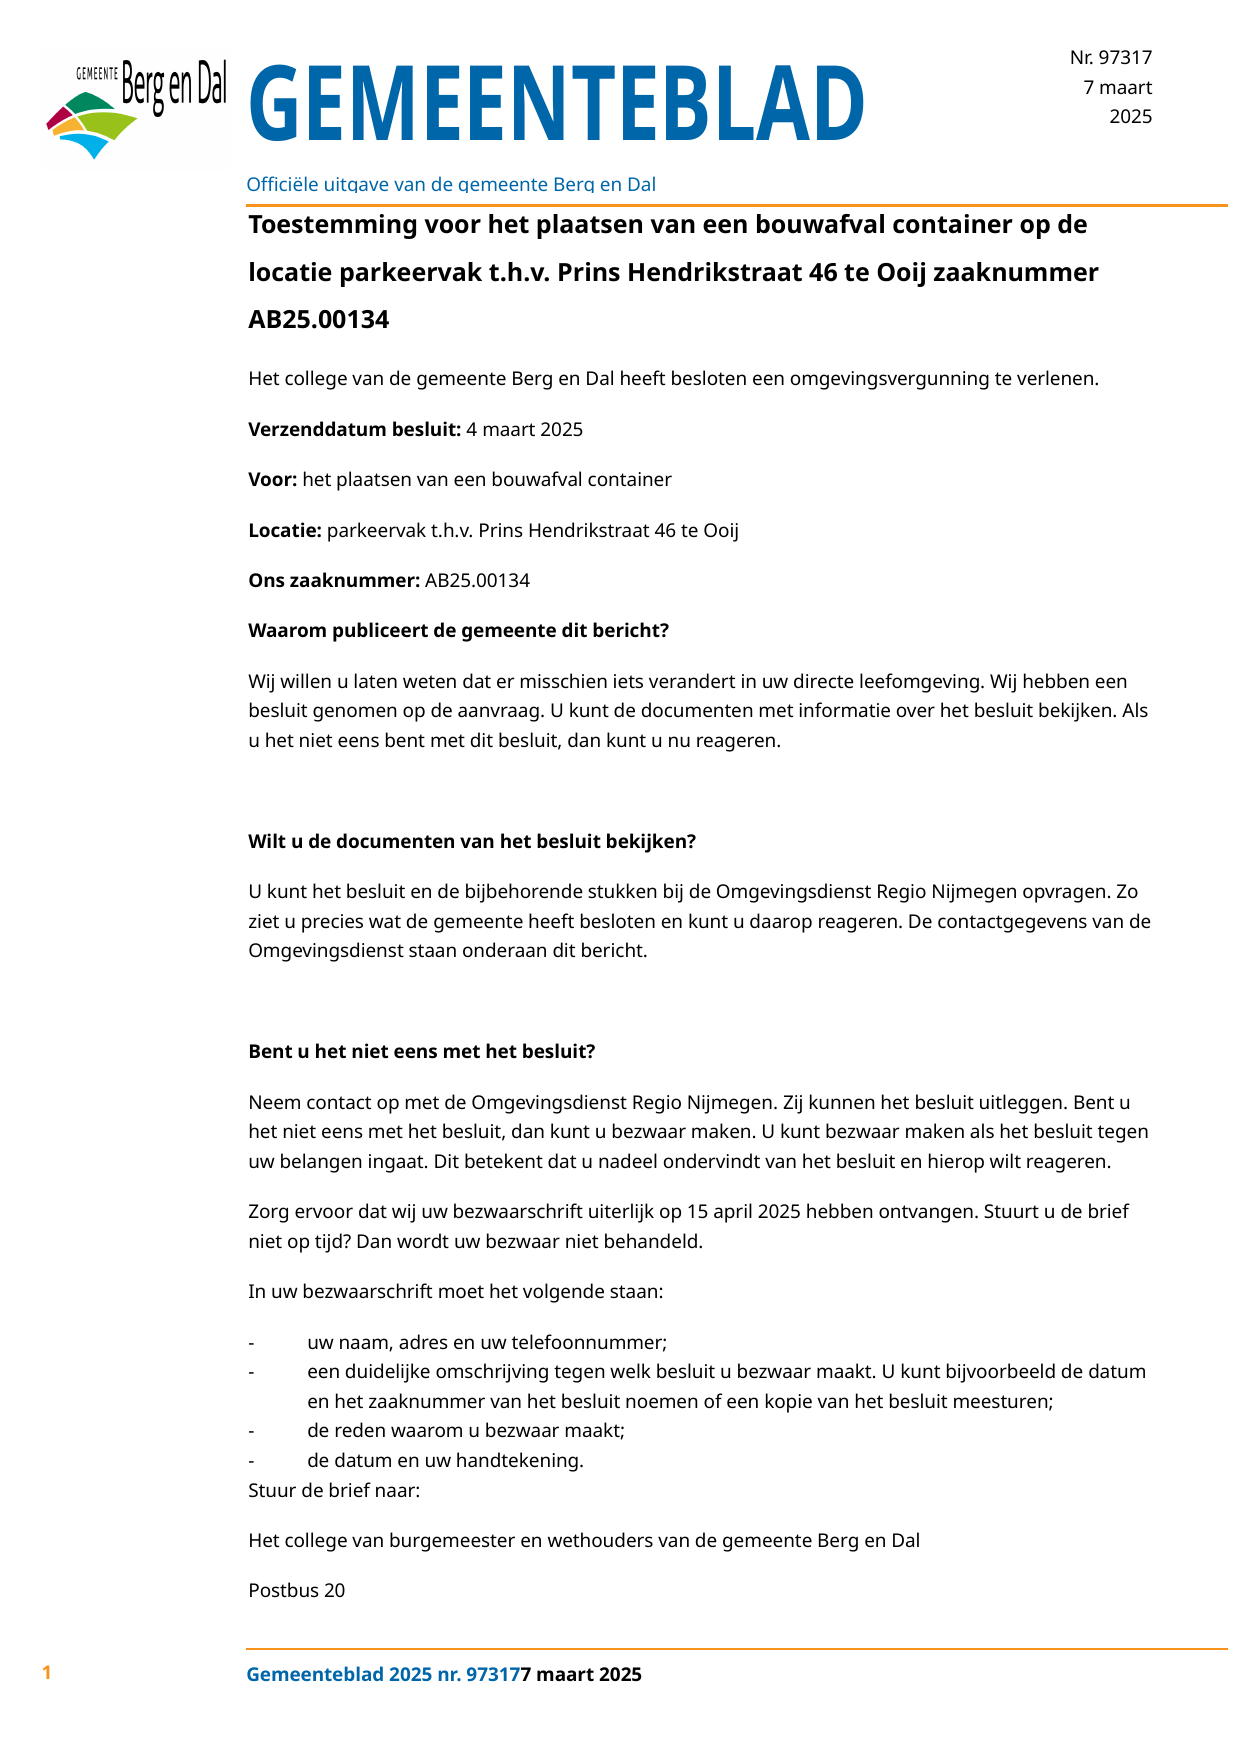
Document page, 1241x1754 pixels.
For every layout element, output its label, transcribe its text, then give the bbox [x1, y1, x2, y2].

text Het college van burgemeester en wethouders van de gemeente Berg en Dal [248, 1527, 1152, 1553]
list uw naam, adres en uw telefoonnummer; [248, 1329, 1152, 1354]
picture [41, 47, 231, 172]
list de datum en uw handtekening. [248, 1447, 1152, 1473]
text Waarom publiceert de gemeente dit bericht? [248, 618, 1152, 643]
text Postbus 20 [248, 1578, 1152, 1603]
text Het college van de gemeente Berg en Dal heeft besloten een omgevingsvergunning te verlenen. [248, 366, 1152, 391]
text Locatie: parkeervak t.h.v. Prins Hendrikstraat 46 te Ooij [248, 517, 1152, 542]
text In uw bezwaarschrift moet het volgende staan: [248, 1278, 1152, 1304]
text U kunt het besluit en de bijbehorende stukken bij de Omgevingsdienst Regio Nijmegen opvragen. Zo ziet u precies wat de gemeente heeft besloten en kunt u daarop reageren. De contactgegevens van de Omgevingsdienst staan onderaan dit bericht. [248, 878, 1152, 963]
text Verzenddatum besluit: 4 maart 2025 [248, 416, 1152, 442]
text Wilt u de documenten van het besluit bekijken? [248, 828, 1152, 854]
text Ons zaaknummer: AB25.00134 [248, 567, 1152, 593]
text Wij willen u laten weten dat er misschien iets verandert in uw directe leefomgeving. Wij hebben een besluit genomen op de aanvraag. U kunt de documenten met informatie over het besluit bekijken. Als u het niet eens bent met dit besluit, dan kunt u nu reageren. [248, 668, 1152, 753]
text Toestemming voor het plaatsen van een bouwafval container op de locatie parkeervak t.h.v. Prins Hendrikstraat 46 te Ooij zaaknummer AB25.00134 [248, 207, 1152, 336]
list een duidelijke omschrijving tegen welk besluit u bezwaar maakt. U kunt bijvoorbeeld de datum en het zaaknummer van het besluit noemen of een kopie van het besluit meesturen; [248, 1358, 1152, 1414]
text Bent u het niet eens met het besluit? [248, 1038, 1152, 1064]
text Zorg ervoor dat wij uw bezwaarschrift uiterlijk op 15 april 2025 hebben ontvangen. Stuurt u de brief niet op tijd? Dan wordt uw bezwaar niet behandeld. [248, 1198, 1152, 1254]
text Voor: het plaatsen van een bouwafval container [248, 466, 1152, 492]
list de reden waarom u bezwaar maakt; [248, 1418, 1152, 1443]
text Neem contact op met de Omgevingsdienst Regio Nijmegen. Zij kunnen het besluit uitleggen. Bent u het niet eens met het besluit, dan kunt u bezwaar maken. U kunt bezwaar maken als het besluit tegen uw belangen ingaat. Dit betekent dat u nadeel ondervindt van het besluit en hierop wilt reageren. [248, 1089, 1152, 1174]
text Stuur de brief naar: [248, 1477, 1152, 1502]
